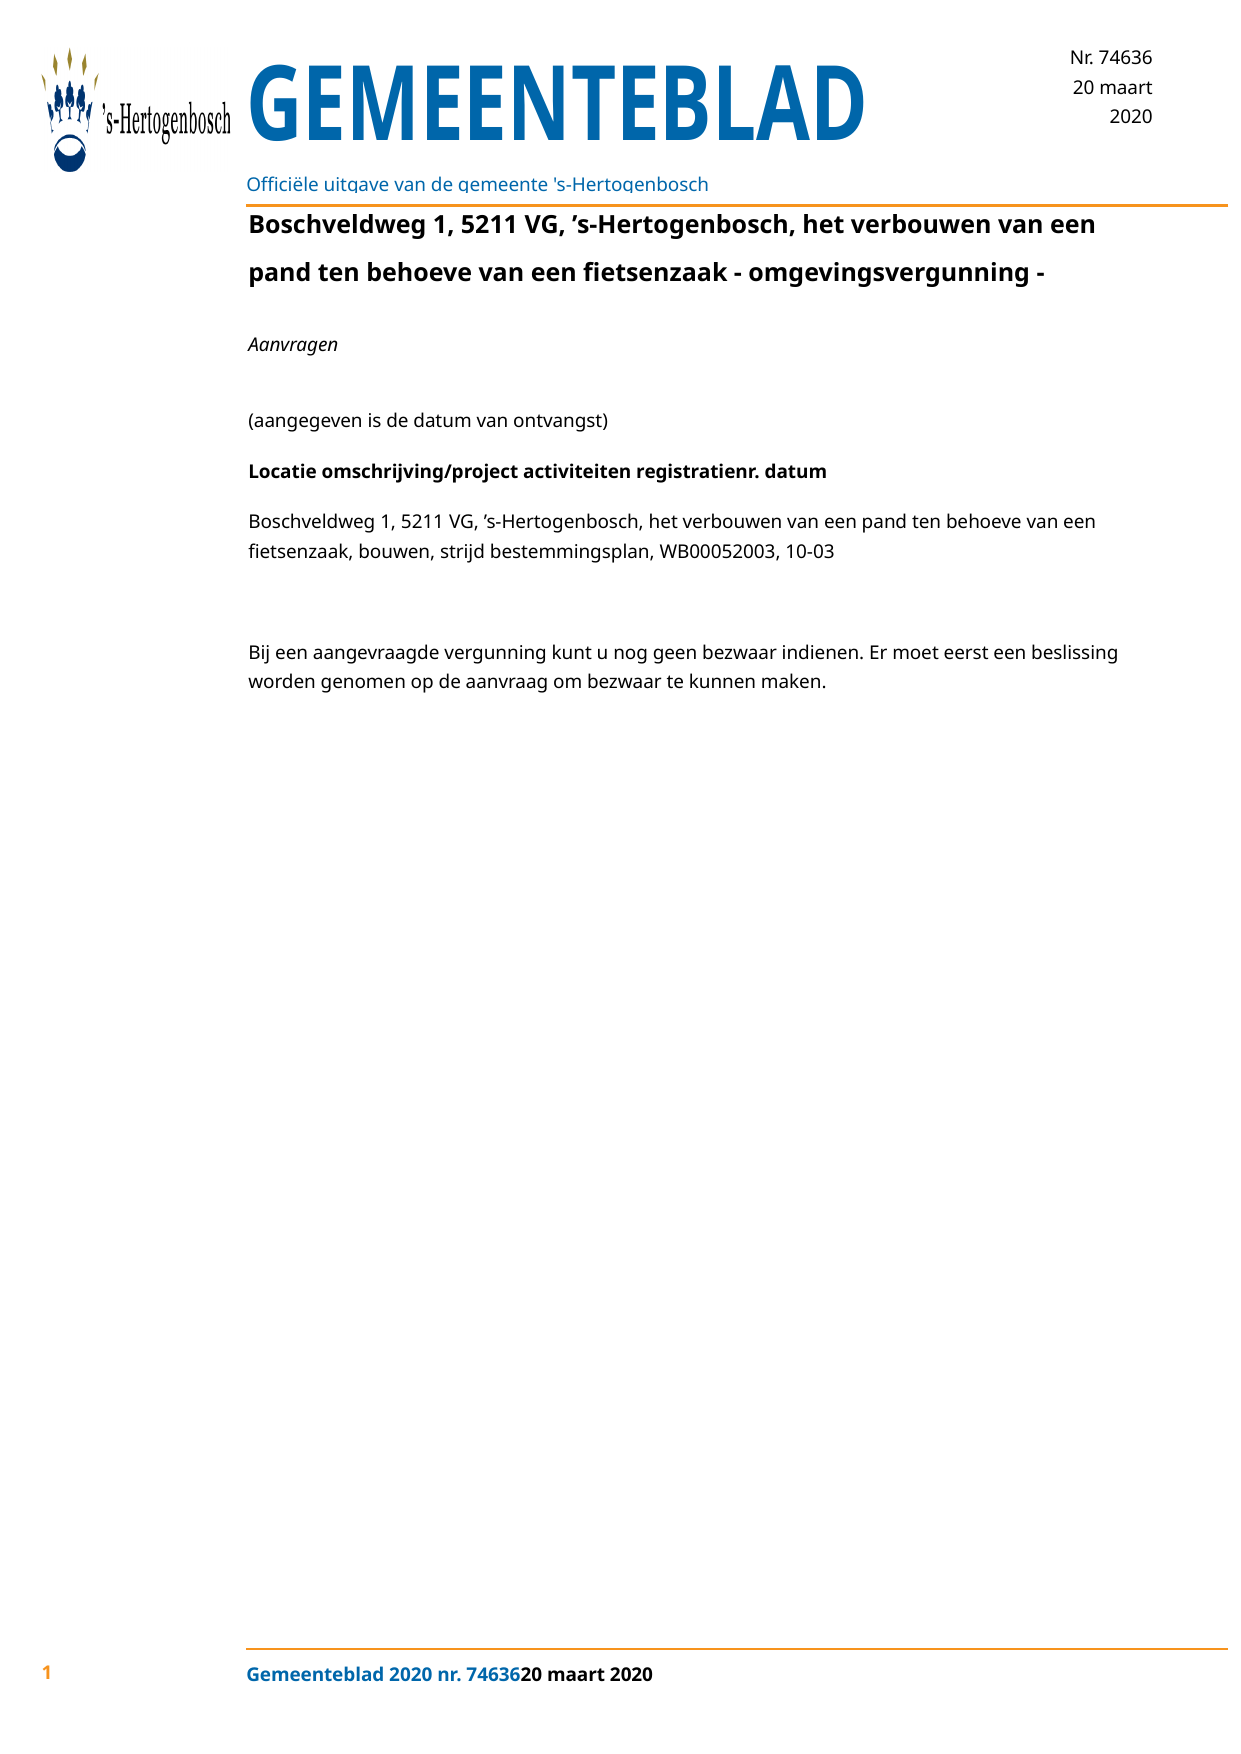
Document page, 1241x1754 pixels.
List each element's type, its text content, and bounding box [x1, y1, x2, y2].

text Bij een aangevraagde vergunning kunt u nog geen bezwaar indienen. Er moet eerst een beslissing worden genomen op de aanvraag om bezwaar te kunnen maken. [248, 639, 1152, 694]
text Boschveldweg 1, 5211 VG, ’s-Hertogenbosch, het verbouwen van een pand ten behoeve van een fietsenzaak - omgevingsvergunning - [248, 207, 1152, 288]
picture [41, 47, 231, 172]
text Locatie omschrijving/project activiteiten registratienr. datum [248, 458, 1152, 484]
text Aanvragen [248, 331, 1152, 357]
text Boschveldweg 1, 5211 VG, ’s-Hertogenbosch, het verbouwen van een pand ten behoeve van een fietsenzaak, bouwen, strijd bestemmingsplan, WB00052003, 10-03 [248, 508, 1152, 564]
text (aangegeven is de datum van ontvangst) [248, 408, 1152, 433]
